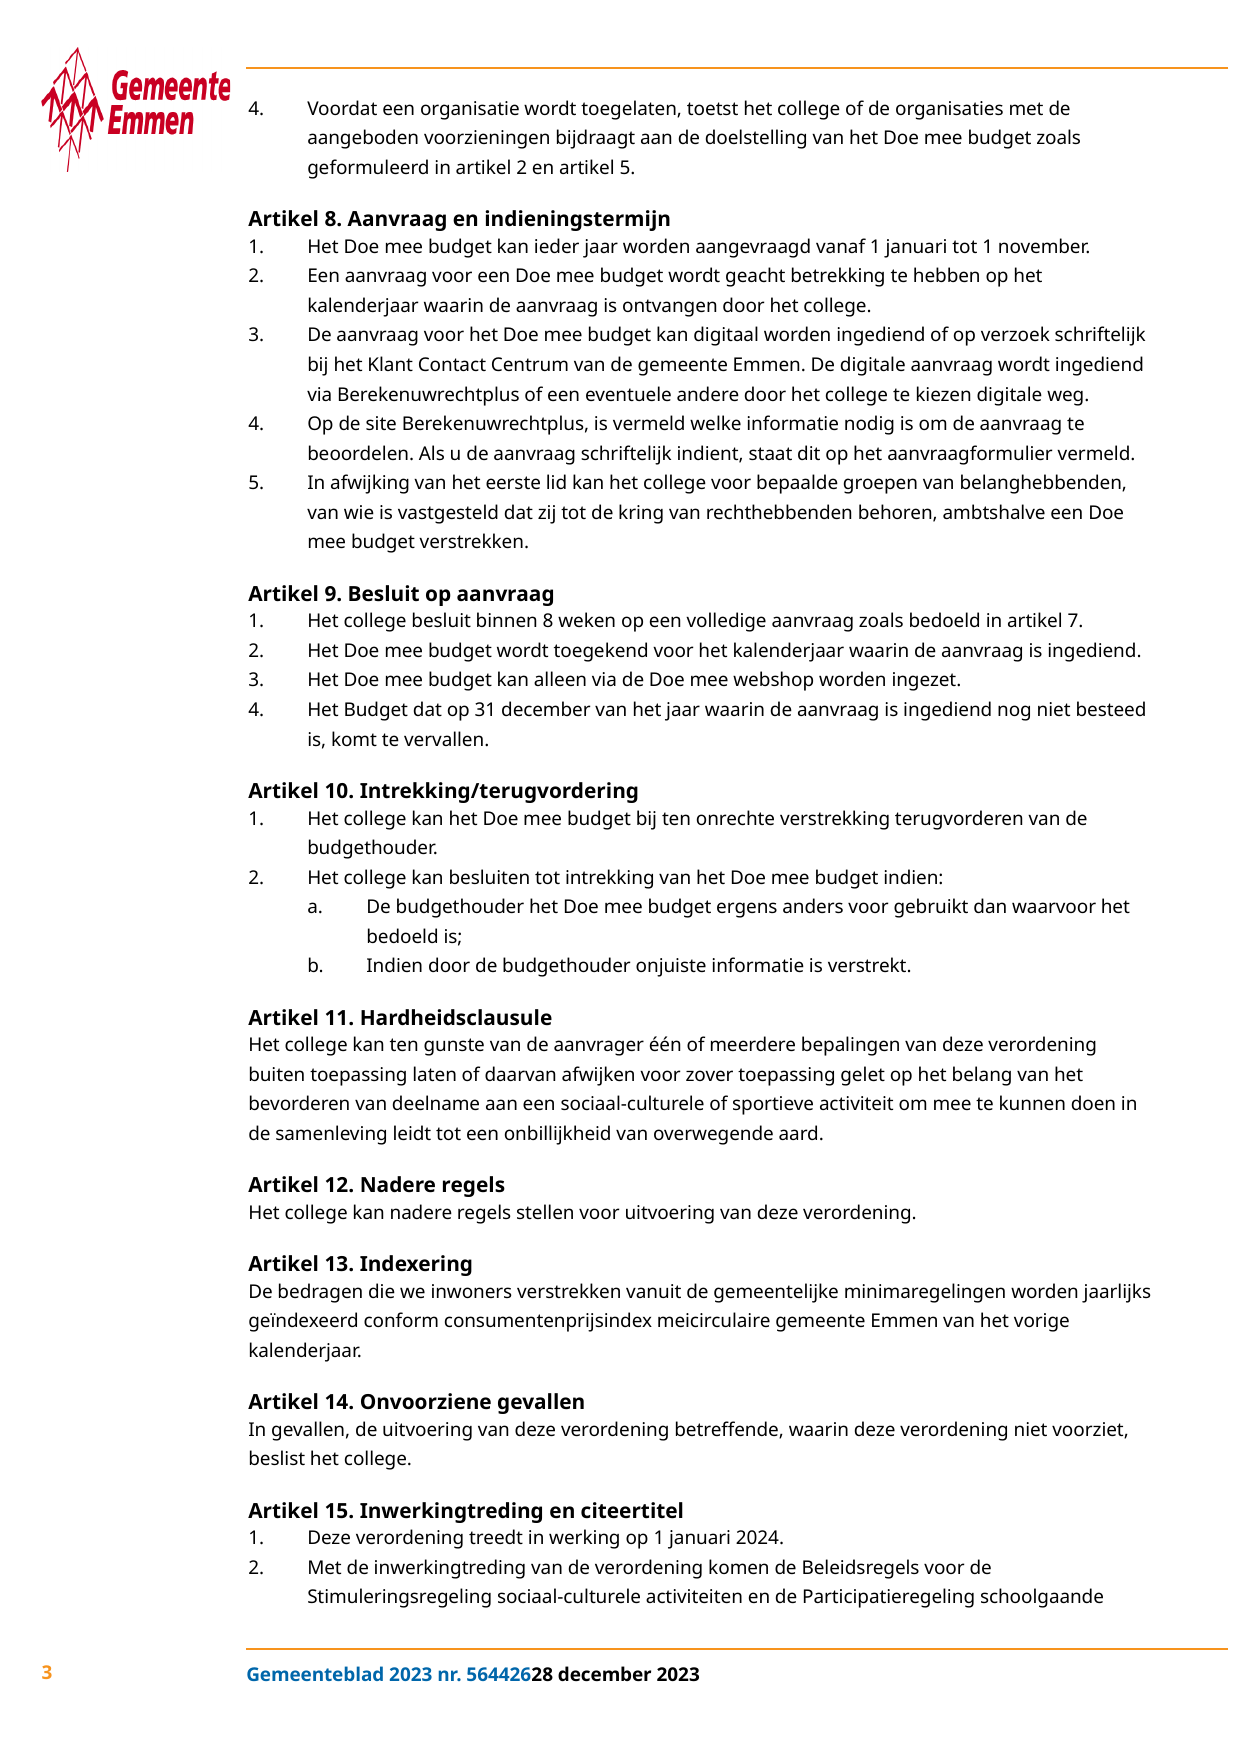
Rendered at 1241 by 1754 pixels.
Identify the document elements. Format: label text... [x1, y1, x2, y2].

list In afwijking van het eerste lid kan het college voor bepaalde groepen van belanghebbenden, van wie is vastgesteld dat zij tot de kring van rechthebbenden behoren, ambtshalve een Doe mee budget verstrekken. [248, 469, 1152, 554]
text Artikel 8. Aanvraag en indieningstermijn [248, 204, 1152, 233]
text Artikel 14. Onvoorziene gevallen [248, 1387, 1152, 1416]
list Het college kan het Doe mee budget bij ten onrechte verstrekking terugvorderen van de budgethouder. [248, 805, 1152, 860]
text Artikel 15. Inwerkingtreding en citeertitel [248, 1496, 1152, 1524]
text Artikel 9. Besluit op aanvraag [248, 579, 1152, 607]
list De budgethouder het Doe mee budget ergens anders voor gebruikt dan waarvoor het bedoeld is; [307, 893, 1152, 949]
list Het college besluit binnen 8 weken op een volledige aanvraag zoals bedoeld in artikel 7. [248, 607, 1152, 633]
list Het Doe mee budget kan ieder jaar worden aangevraagd vanaf 1 januari tot 1 november. [248, 233, 1152, 258]
list De aanvraag voor het Doe mee budget kan digitaal worden ingediend of op verzoek schriftelijk bij het Klant Contact Centrum van de gemeente Emmen. De digitale aanvraag wordt ingediend via Berekenuwrechtplus of een eventuele andere door het college te kiezen digitale weg. [248, 322, 1152, 406]
text Artikel 11. Hardheidsclausule [248, 1003, 1152, 1031]
text Artikel 12. Nadere regels [248, 1171, 1152, 1199]
text De bedragen die we inwoners verstrekken vanuit de gemeentelijke minimaregelingen worden jaarlijks geïndexeerd conform consumentenprijsindex meicirculaire gemeente Emmen van het vorige kalenderjaar. [248, 1278, 1152, 1363]
text Artikel 10. Intrekking/terugvordering [248, 776, 1152, 805]
list Het Budget dat op 31 december van het jaar waarin de aanvraag is ingediend nog niet besteed is, komt te vervallen. [248, 696, 1152, 752]
text Het college kan ten gunste van de aanvrager één of meerdere bepalingen van deze verordening buiten toepassing laten of daarvan afwijken voor zover toepassing gelet op het belang van het bevorderen van deelname aan een sociaal-culturele of sportieve activiteit om mee te kunnen doen in de samenleving leidt tot een onbillijkheid van overwegende aard. [248, 1031, 1152, 1146]
list Een aanvraag voor een Doe mee budget wordt geacht betrekking te hebben op het kalenderjaar waarin de aanvraag is ontvangen door het college. [248, 262, 1152, 318]
text In gevallen, de uitvoering van deze verordening betreffende, waarin deze verordening niet voorziet, beslist het college. [248, 1416, 1152, 1471]
text Het college kan nadere regels stellen voor uitvoering van deze verordening. [248, 1199, 1152, 1225]
list Voordat een organisatie wordt toegelaten, toetst het college of de organisaties met de aangeboden voorzieningen bijdraagt aan de doelstelling van het Doe mee budget zoals geformuleerd in artikel 2 en artikel 5. [248, 95, 1152, 180]
list Met de inwerkingtreding van de verordening komen de Beleidsregels voor de Stimuleringsregeling sociaal-culturele activiteiten en de Participatieregeling schoolgaande [248, 1554, 1152, 1609]
picture [41, 47, 231, 172]
list Op de site Berekenuwrechtplus, is vermeld welke informatie nodig is om de aanvraag te beoordelen. Als u de aanvraag schriftelijk indient, staat dit op het aanvraagformulier vermeld. [248, 410, 1152, 466]
list Het Doe mee budget wordt toegekend voor het kalenderjaar waarin de aanvraag is ingediend. [248, 637, 1152, 663]
text Artikel 13. Indexering [248, 1249, 1152, 1278]
list Het Doe mee budget kan alleen via de Doe mee webshop worden ingezet. [248, 667, 1152, 692]
list Deze verordening treedt in werking op 1 januari 2024. [248, 1524, 1152, 1550]
list Indien door de budgethouder onjuiste informatie is verstrekt. [307, 953, 1152, 978]
list Het college kan besluiten tot intrekking van het Doe mee budget indien: [248, 864, 1152, 889]
